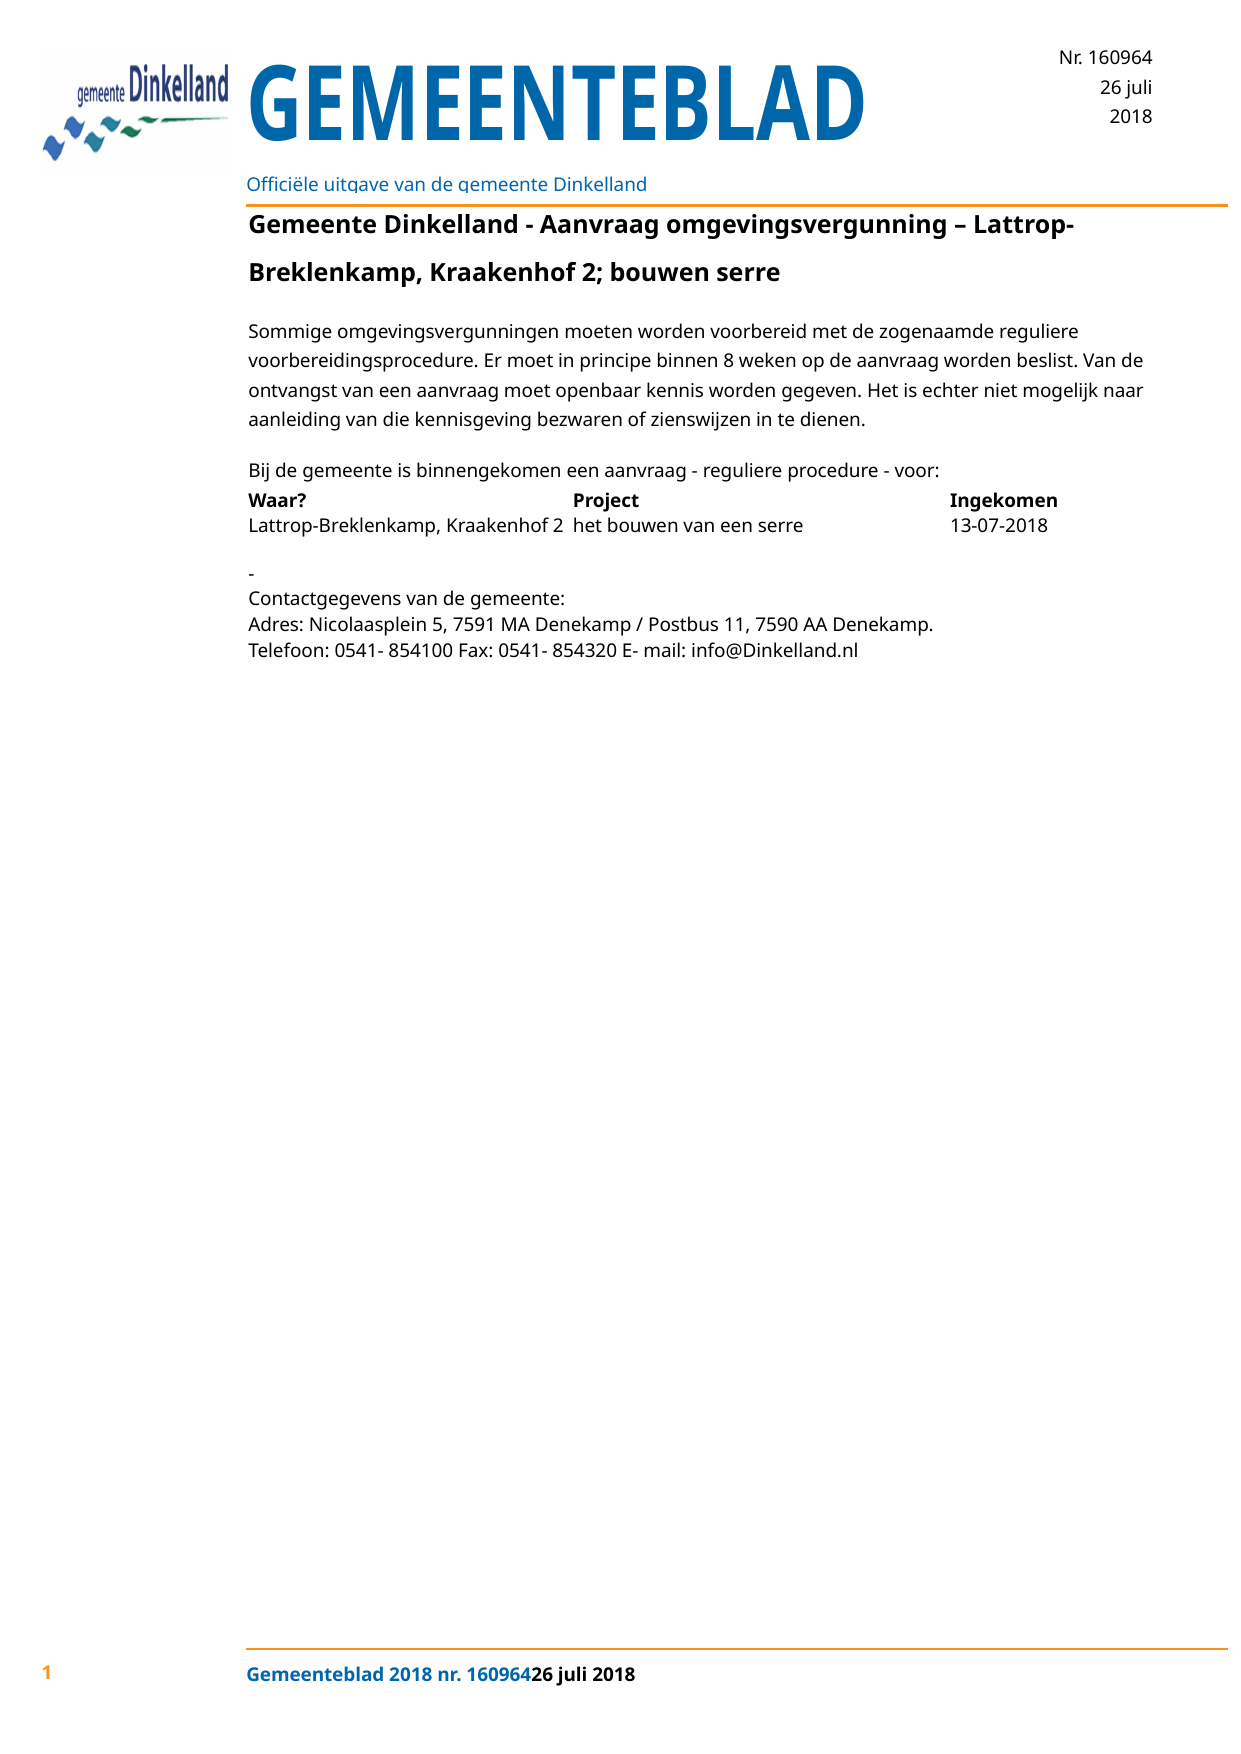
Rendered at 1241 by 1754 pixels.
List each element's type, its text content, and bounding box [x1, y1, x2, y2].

text Adres: Nicolaasplein 5, 7591 MA Denekamp / Postbus 11, 7590 AA Denekamp. [248, 611, 1152, 637]
table_header Waar? [248, 487, 573, 512]
table_cell het bouwen van een serre [573, 513, 950, 538]
table_header Ingekomen [950, 487, 1152, 512]
text Sommige omgevingsvergunningen moeten worden voorbereid met de zogenaamde reguliere voorbereidingsprocedure. Er moet in principe binnen 8 weken op de aanvraag worden beslist. Van de ontvangst van een aanvraag moet openbaar kennis worden gegeven. Het is echter niet mogelijk naar aanleiding van die kennisgeving bezwaren of zienswijzen in te dienen. [248, 318, 1152, 432]
text Telefoon: 0541- 854100 Fax: 0541- 854320 E- mail: info@Dinkelland.nl [248, 637, 1152, 663]
table_cell 13-07-2018 [950, 513, 1152, 538]
table_header Project [573, 487, 950, 512]
picture [41, 47, 231, 172]
text Contactgegevens van de gemeente: [248, 585, 1152, 611]
text Bij de gemeente is binnengekomen een aanvraag - reguliere procedure - voor: [248, 457, 1152, 483]
table_cell Lattrop-Breklenkamp, Kraakenhof 2 [248, 513, 573, 538]
text Gemeente Dinkelland - Aanvraag omgevingsvergunning – Lattrop-Breklenkamp, Kraakenhof 2; bouwen serre [248, 207, 1152, 288]
text - [248, 560, 1152, 585]
